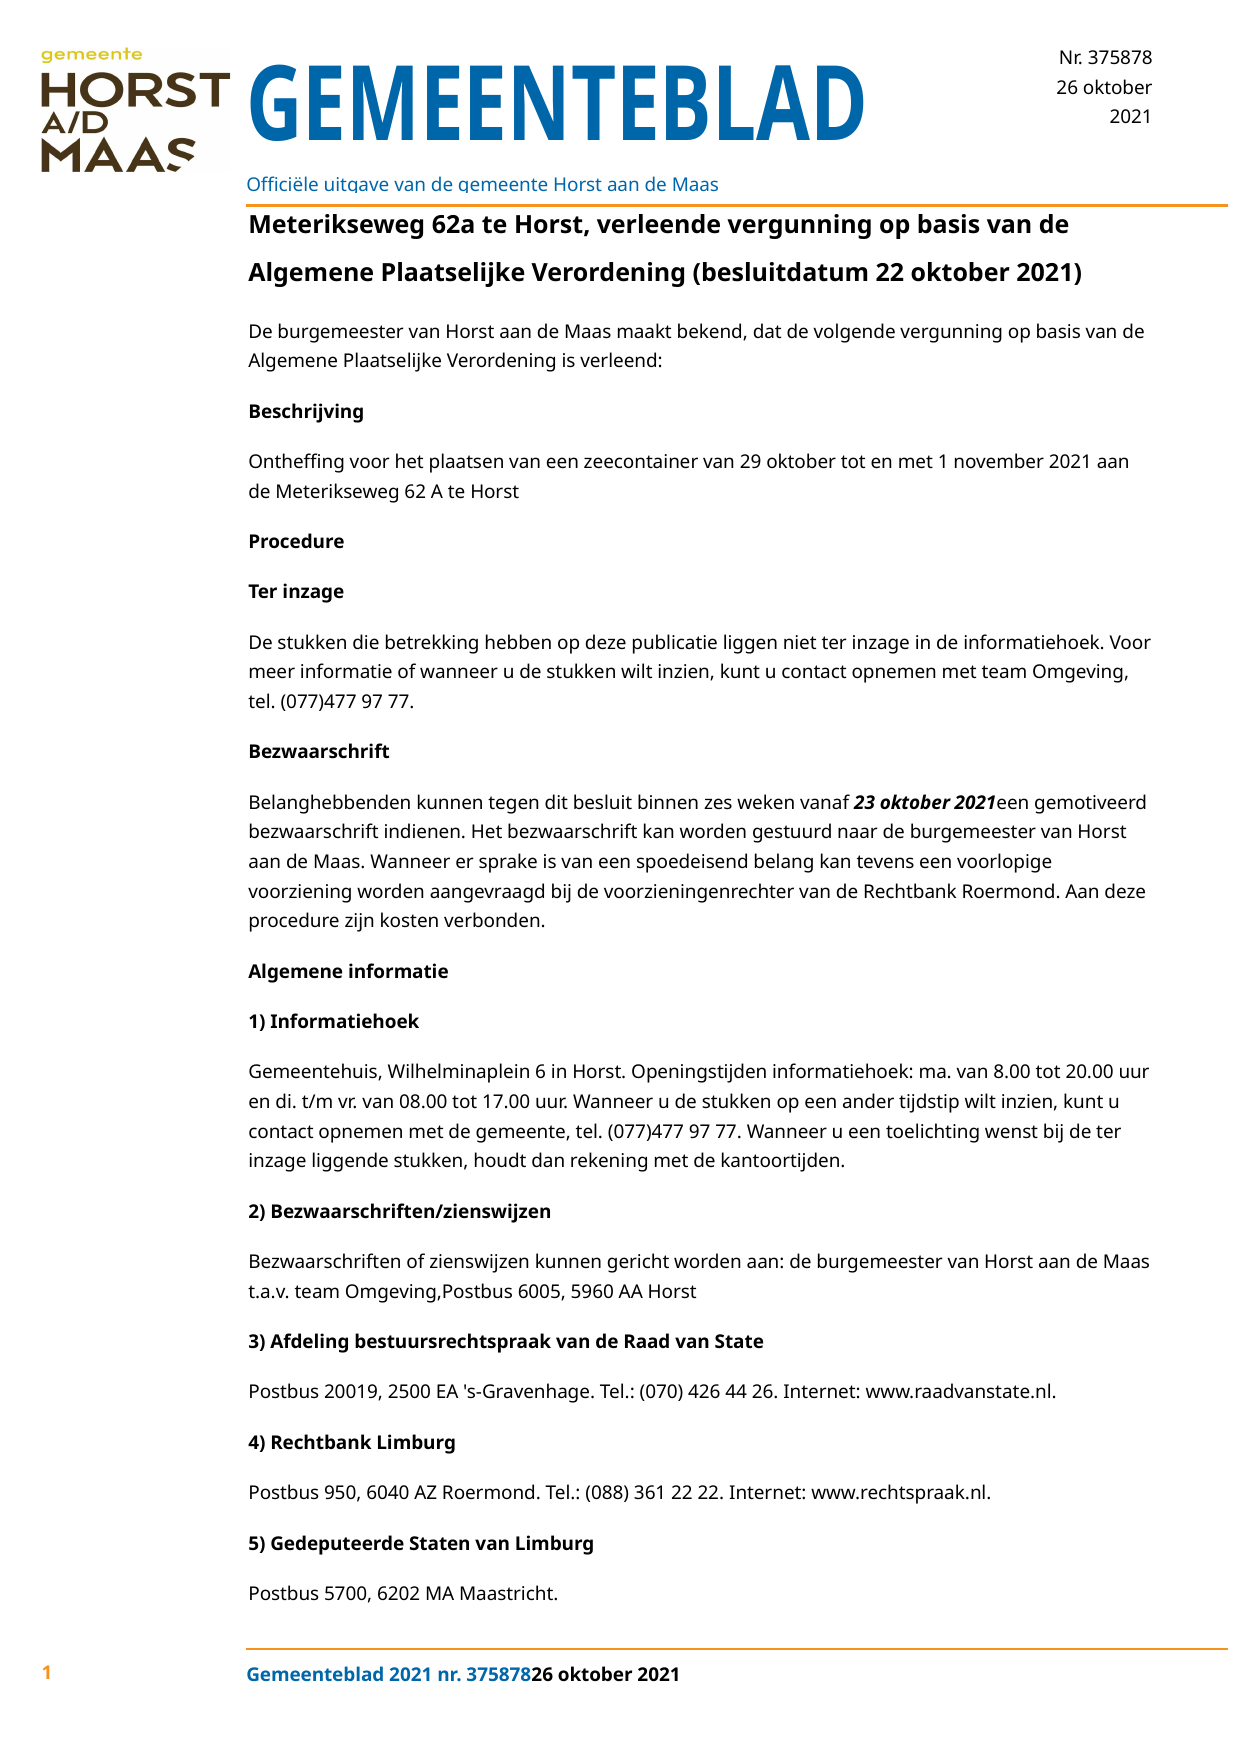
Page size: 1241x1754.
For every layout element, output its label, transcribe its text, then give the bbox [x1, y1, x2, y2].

text 2) Bezwaarschriften/zienswijzen [248, 1198, 1152, 1224]
text Postbus 950, 6040 AZ Roermond. Tel.: (088) 361 22 22. Internet: www.rechtspraak.nl. [248, 1479, 1152, 1505]
text 4) Rechtbank Limburg [248, 1429, 1152, 1455]
text 3) Afdeling bestuursrechtspraak van de Raad van State [248, 1328, 1152, 1354]
text Gemeentehuis, Wilhelminaplein 6 in Horst. Openingstijden informatiehoek: ma. van 8.00 tot 20.00 uur en di. t/m vr. van 08.00 tot 17.00 uur. Wanneer u de stukken op een ander tijdstip wilt inzien, kunt u contact opnemen met de gemeente, tel. (077)477 97 77. Wanneer u een toelichting wenst bij de ter inzage liggende stukken, houdt dan rekening met de kantoortijden. [248, 1059, 1152, 1173]
text Bezwaarschriften of zienswijzen kunnen gericht worden aan: de burgemeester van Horst aan de Maas t.a.v. team Omgeving,Postbus 6005, 5960 AA Horst [248, 1248, 1152, 1304]
text Meterikseweg 62a te Horst, verleende vergunning op basis van de Algemene Plaatselijke Verordening (besluitdatum 22 oktober 2021) [248, 207, 1152, 288]
text Ontheffing voor het plaatsen van een zeecontainer van 29 oktober tot en met 1 november 2021 aan de Meterikseweg 62 A te Horst [248, 448, 1152, 504]
text Procedure [248, 528, 1152, 554]
text Algemene informatie [248, 958, 1152, 984]
text Postbus 20019, 2500 EA 's-Gravenhage. Tel.: (070) 426 44 26. Internet: www.raadvanstate.nl. [248, 1379, 1152, 1404]
text Bezwaarschrift [248, 739, 1152, 764]
text Beschrijving [248, 398, 1152, 424]
text Postbus 5700, 6202 MA Maastricht. [248, 1580, 1152, 1606]
text 5) Gedeputeerde Staten van Limburg [248, 1530, 1152, 1556]
text Ter inzage [248, 579, 1152, 604]
picture [41, 47, 231, 172]
text Belanghebbenden kunnen tegen dit besluit binnen zes weken vanaf 23 oktober 2021een gemotiveerd bezwaarschrift indienen. Het bezwaarschrift kan worden gestuurd naar de burgemeester van Horst aan de Maas. Wanneer er sprake is van een spoedeisend belang kan tevens een voorlopige voorziening worden aangevraagd bij de voorzieningenrechter van de Rechtbank Roermond. Aan deze procedure zijn kosten verbonden. [248, 789, 1152, 933]
text De stukken die betrekking hebben op deze publicatie liggen niet ter inzage in de informatiehoek. Voor meer informatie of wanneer u de stukken wilt inzien, kunt u contact opnemen met team Omgeving, tel. (077)477 97 77. [248, 629, 1152, 714]
text De burgemeester van Horst aan de Maas maakt bekend, dat de volgende vergunning op basis van de Algemene Plaatselijke Verordening is verleend: [248, 318, 1152, 373]
text 1) Informatiehoek [248, 1008, 1152, 1034]
